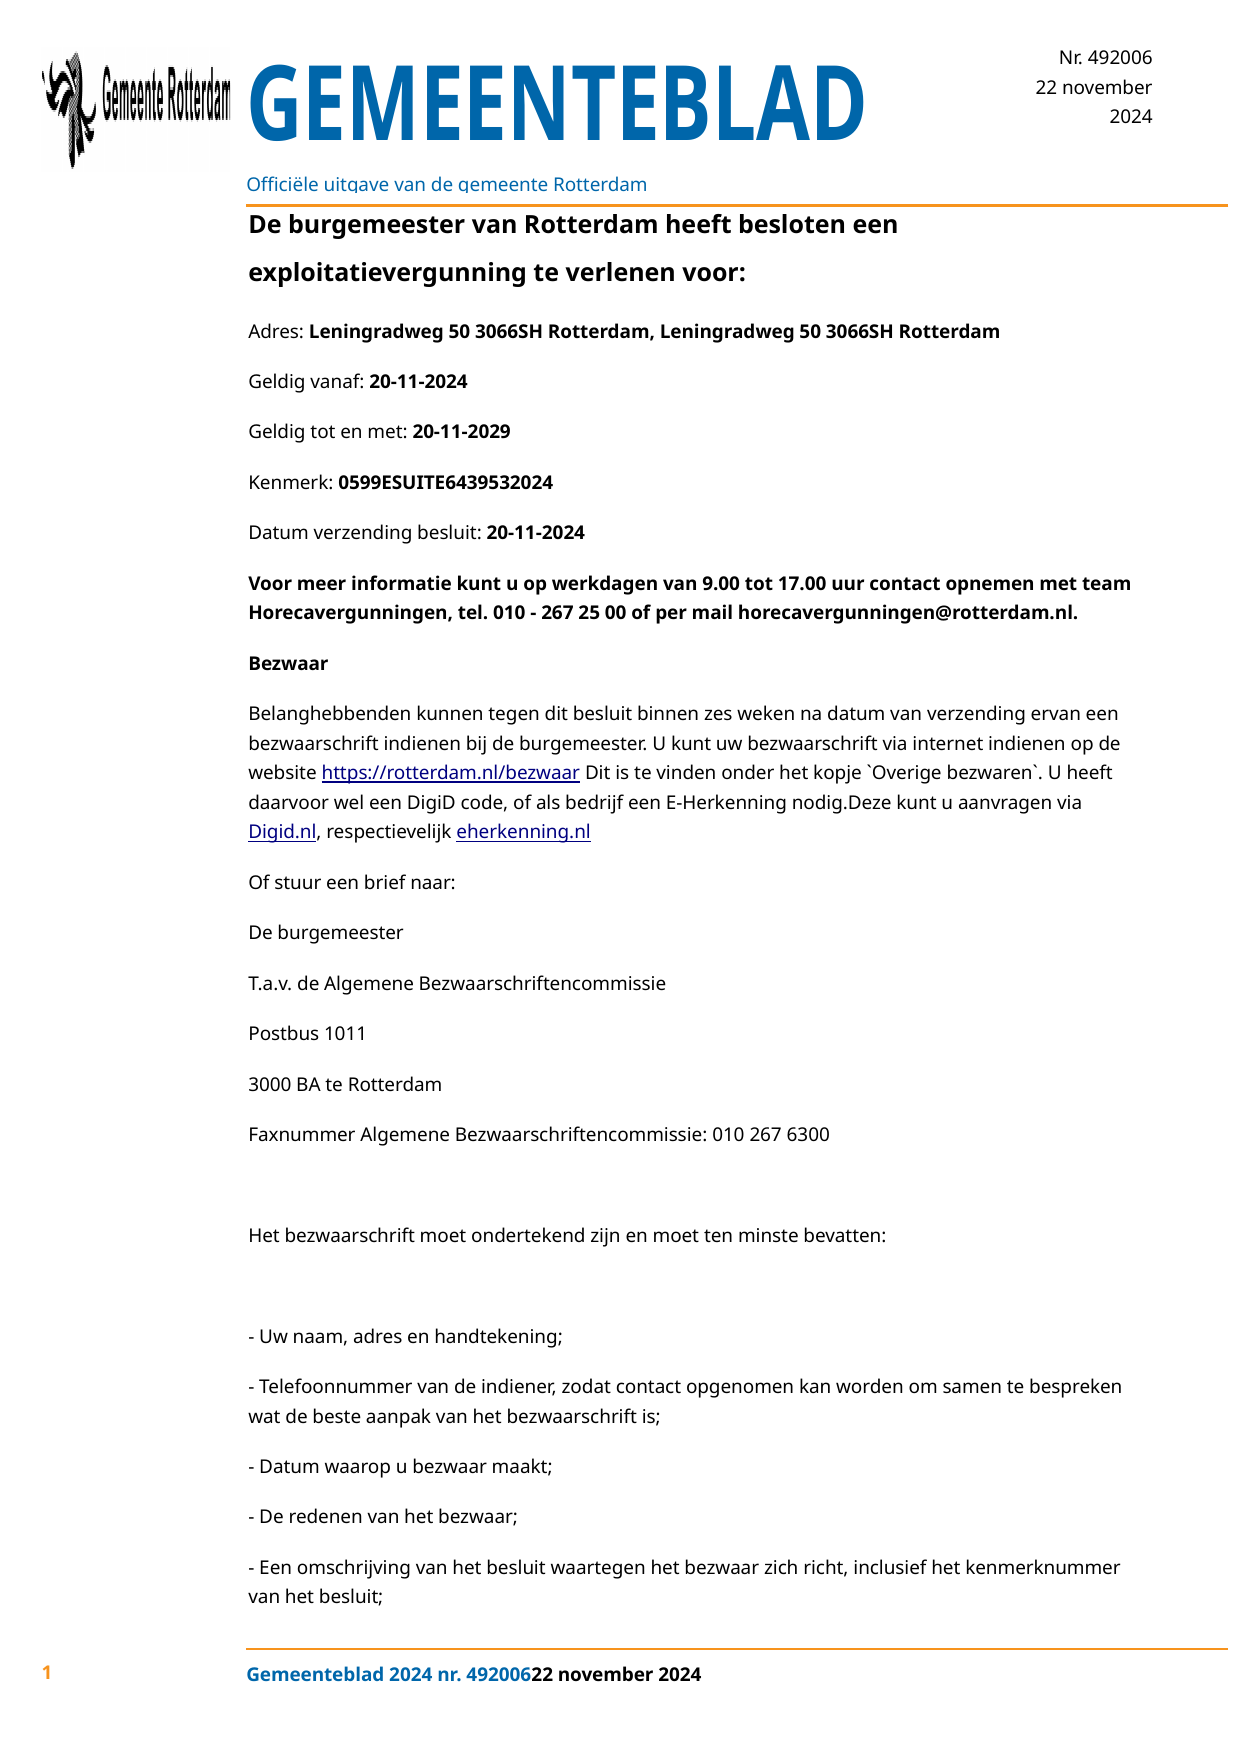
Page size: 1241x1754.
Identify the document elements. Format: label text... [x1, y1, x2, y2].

text Faxnummer Algemene Bezwaarschriftencommissie: 010 267 6300 [248, 1121, 1152, 1147]
text Geldig tot en met: 20-11-2029 [248, 419, 1152, 444]
text - Datum waarop u bezwaar maakt; [248, 1453, 1152, 1479]
text - Een omschrijving van het besluit waartegen het bezwaar zich richt, inclusief het kenmerknummer van het besluit; [248, 1554, 1152, 1609]
text De burgemeester van Rotterdam heeft besloten een exploitatievergunning te verlenen voor: [248, 207, 1152, 288]
text Datum verzending besluit: 20-11-2024 [248, 519, 1152, 545]
text Het bezwaarschrift moet ondertekend zijn en moet ten minste bevatten: [248, 1222, 1152, 1248]
text Postbus 1011 [248, 1020, 1152, 1046]
text Bezwaar [248, 650, 1152, 676]
text Belanghebbenden kunnen tegen dit besluit binnen zes weken na datum van verzending ervan een bezwaarschrift indienen bij de burgemeester. U kunt uw bezwaarschrift via internet indienen op de website https://rotterdam.nl/bezwaar Dit is te vinden onder het kopje `Overige bezwaren`. U heeft daarvoor wel een DigiD code, of als bedrijf een E-Herkenning nodig.Deze kunt u aanvragen via Digid.nl, respectievelijk eherkenning.nl [248, 700, 1152, 844]
text Kenmerk: 0599ESUITE6439532024 [248, 469, 1152, 495]
text 3000 BA te Rotterdam [248, 1071, 1152, 1097]
text Of stuur een brief naar: [248, 869, 1152, 895]
text T.a.v. de Algemene Bezwaarschriftencommissie [248, 970, 1152, 996]
text Voor meer informatie kunt u op werkdagen van 9.00 tot 17.00 uur contact opnemen met team Horecavergunningen, tel. 010 - 267 25 00 of per mail horecavergunningen@rotterdam.nl. [248, 570, 1152, 625]
text Geldig vanaf: 20-11-2024 [248, 368, 1152, 394]
text - De redenen van het bezwaar; [248, 1504, 1152, 1529]
text - Telefoonnummer van de indiener, zodat contact opgenomen kan worden om samen te bespreken wat de beste aanpak van het bezwaarschrift is; [248, 1373, 1152, 1429]
text De burgemeester [248, 919, 1152, 945]
text - Uw naam, adres en handtekening; [248, 1323, 1152, 1349]
picture [41, 47, 231, 172]
text Adres: Leningradweg 50 3066SH Rotterdam, Leningradweg 50 3066SH Rotterdam [248, 318, 1152, 344]
